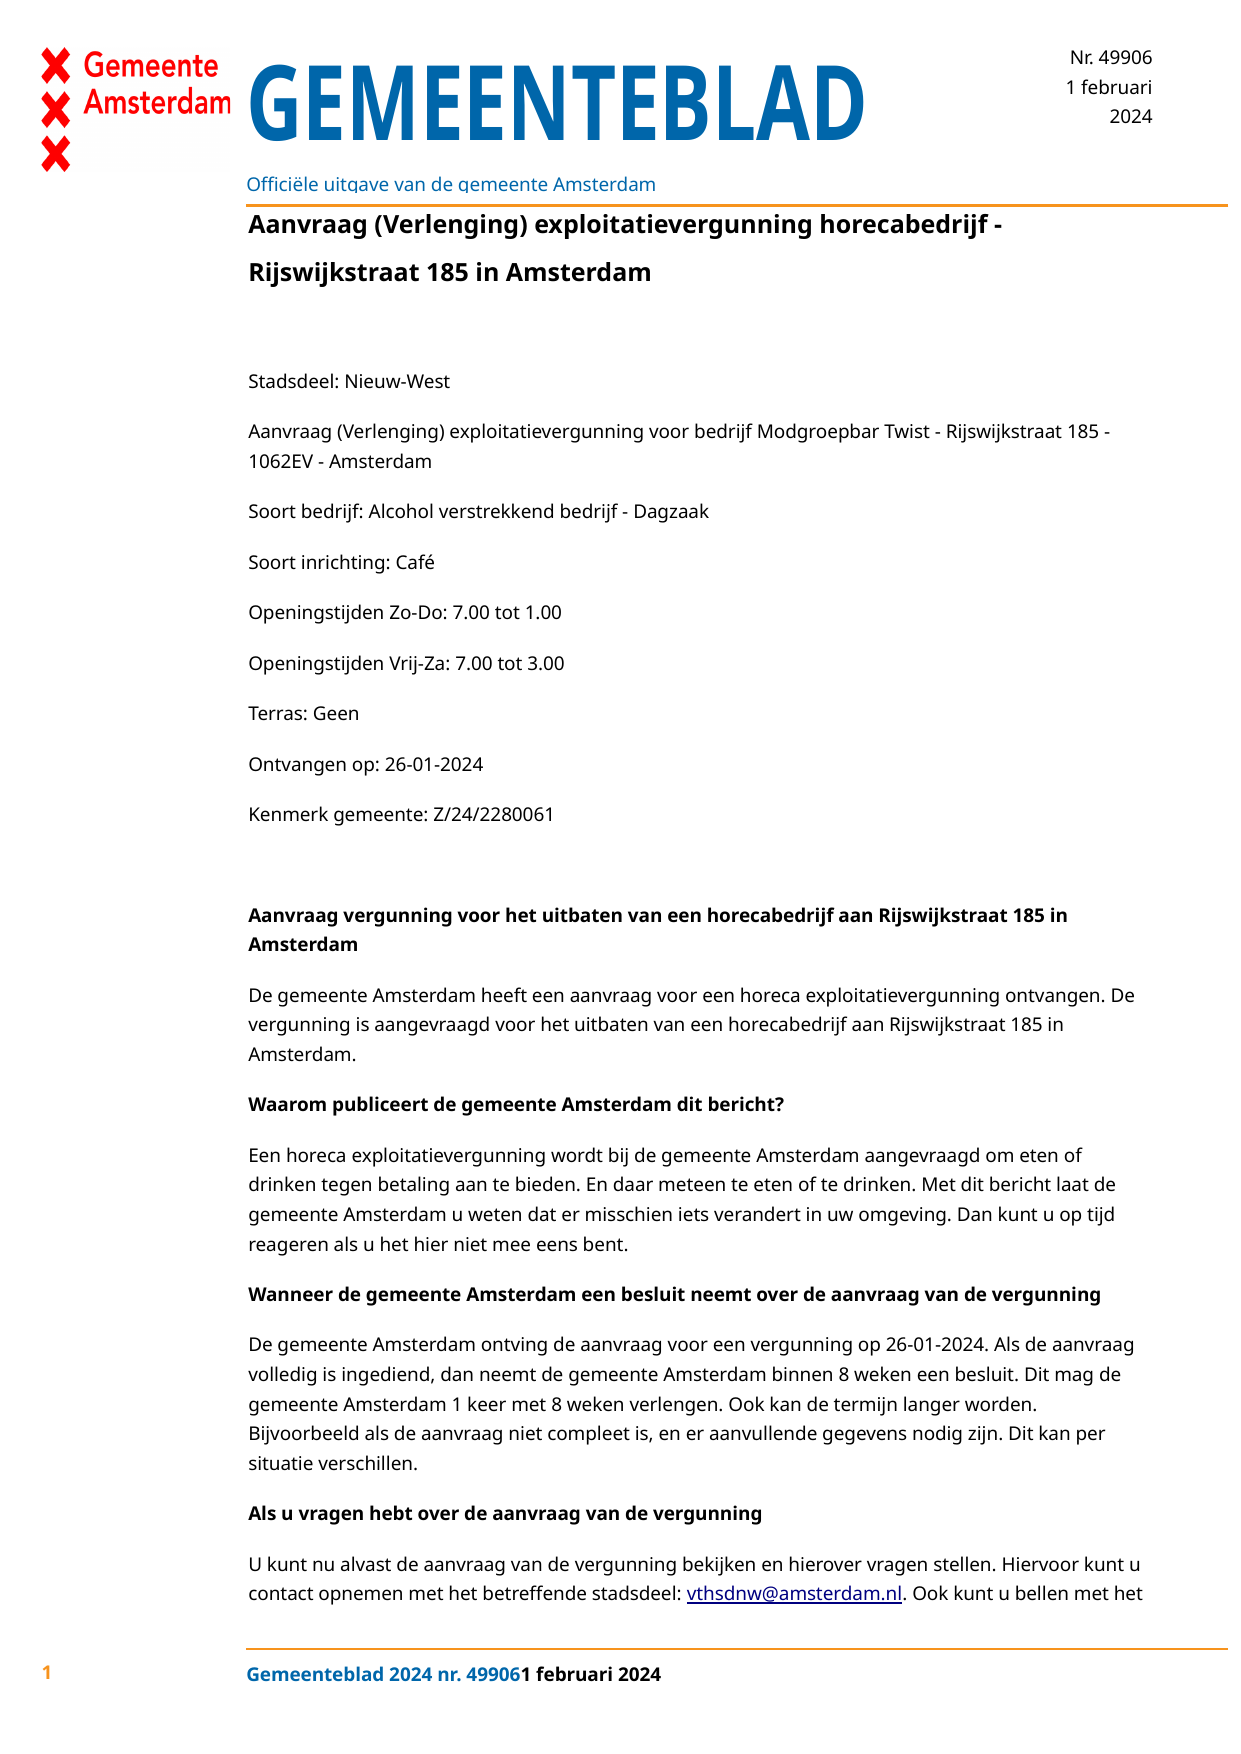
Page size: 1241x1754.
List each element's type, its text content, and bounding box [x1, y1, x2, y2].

text Aanvraag vergunning voor het uitbaten van een horecabedrijf aan Rijswijkstraat 185 in Amsterdam [248, 902, 1152, 957]
text Wanneer de gemeente Amsterdam een besluit neemt over de aanvraag van de vergunning [248, 1281, 1152, 1307]
text Stadsdeel: Nieuw-West [248, 368, 1152, 394]
text U kunt nu alvast de aanvraag van de vergunning bekijken en hierover vragen stellen. Hiervoor kunt u contact opnemen met het betreffende stadsdeel: vthsdnw@amsterdam.nl. Ook kunt u bellen met het [248, 1551, 1152, 1606]
text Een horeca exploitatievergunning wordt bij de gemeente Amsterdam aangevraagd om eten of drinken tegen betaling aan te bieden. En daar meteen te eten of te drinken. Met dit bericht laat de gemeente Amsterdam u weten dat er misschien iets verandert in uw omgeving. Dan kunt u op tijd reageren als u het hier niet mee eens bent. [248, 1142, 1152, 1257]
text Waarom publiceert de gemeente Amsterdam dit bericht? [248, 1092, 1152, 1117]
text Ontvangen op: 26-01-2024 [248, 751, 1152, 777]
text Kenmerk gemeente: Z/24/2280061 [248, 801, 1152, 827]
text Aanvraag (Verlenging) exploitatievergunning horecabedrijf - Rijswijkstraat 185 in Amsterdam [248, 207, 1152, 288]
text Openingstijden Zo-Do: 7.00 tot 1.00 [248, 599, 1152, 625]
text Openingstijden Vrij-Za: 7.00 tot 3.00 [248, 650, 1152, 676]
text Soort inrichting: Café [248, 549, 1152, 575]
text De gemeente Amsterdam ontving de aanvraag voor een vergunning op 26-01-2024. Als de aanvraag volledig is ingediend, dan neemt de gemeente Amsterdam binnen 8 weken een besluit. Dit mag de gemeente Amsterdam 1 keer met 8 weken verlengen. Ook kan de termijn langer worden. Bijvoorbeeld als de aanvraag niet compleet is, en er aanvullende gegevens nodig zijn. Dit kan per situatie verschillen. [248, 1332, 1152, 1476]
text Als u vragen hebt over de aanvraag van de vergunning [248, 1500, 1152, 1526]
text De gemeente Amsterdam heeft een aanvraag voor een horeca exploitatievergunning ontvangen. De vergunning is aangevraagd voor het uitbaten van een horecabedrijf aan Rijswijkstraat 185 in Amsterdam. [248, 982, 1152, 1067]
text Aanvraag (Verlenging) exploitatievergunning voor bedrijf Modgroepbar Twist - Rijswijkstraat 185 - 1062EV - Amsterdam [248, 419, 1152, 474]
text Terras: Geen [248, 700, 1152, 726]
text Soort bedrijf: Alcohol verstrekkend bedrijf - Dagzaak [248, 499, 1152, 524]
picture [41, 47, 231, 172]
